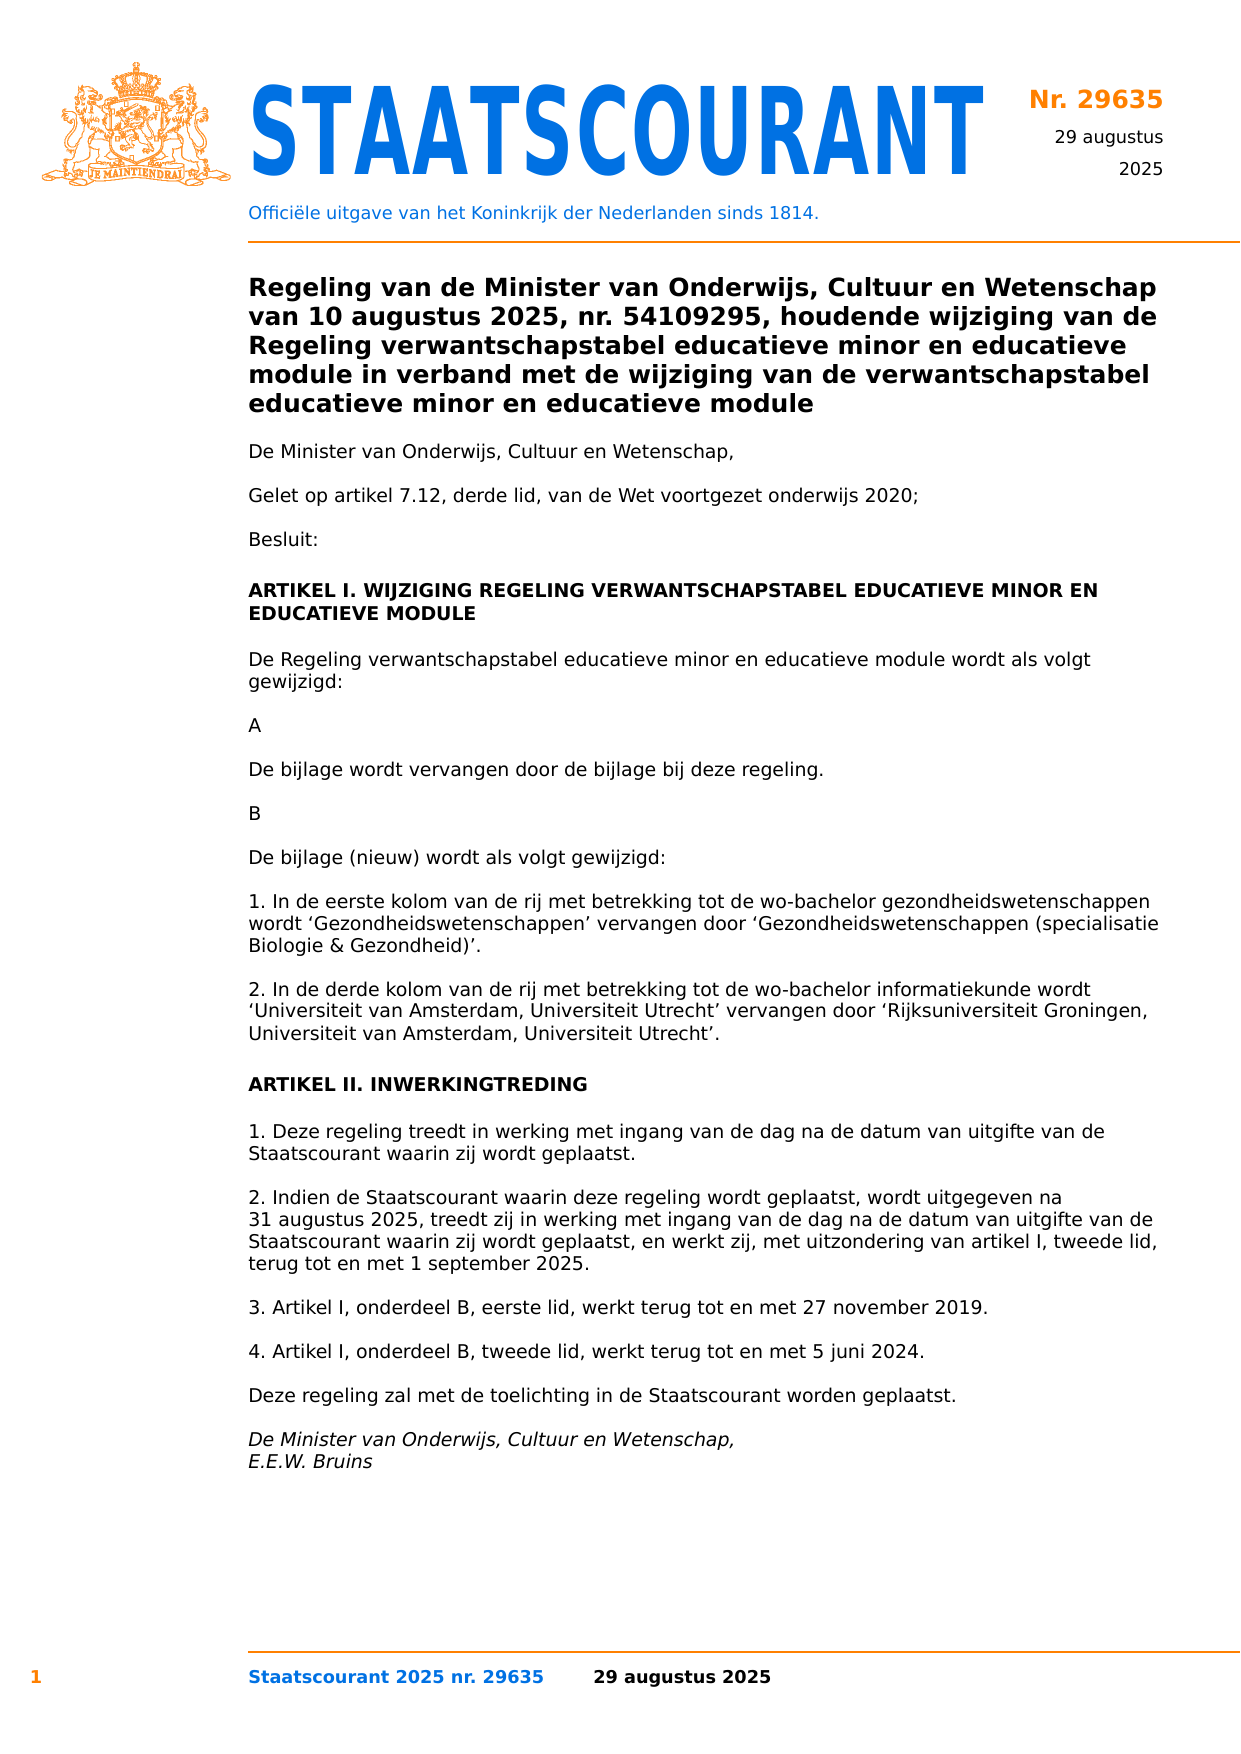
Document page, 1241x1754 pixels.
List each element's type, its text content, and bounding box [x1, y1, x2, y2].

text Gelet op artikel 7.12, derde lid, van de Wet voortgezet onderwijs 2020; [248, 484, 1163, 507]
subtitle ARTIKEL II. INWERKINGTREDING [248, 1074, 1163, 1096]
text 4. Artikel I, onderdeel B, tweede lid, werkt terug tot en met 5 juni 2024. [248, 1341, 1163, 1363]
picture [41, 62, 231, 186]
text 3. Artikel I, onderdeel B, eerste lid, werkt terug tot en met 27 november 2019. [248, 1297, 1163, 1319]
table_header STAATSCOURANT [248, 62, 998, 203]
subtitle Regeling van de Minister van Onderwijs, Cultuur en Wetenschap van 10 augustus 2025, nr. 54109295, houdende wijziging van de Regeling verwantschapstabel educatieve minor en educatieve module in verband met de wijziging van de verwantschapstabel educatieve minor en educatieve module [248, 273, 1163, 419]
table_cell 2025 [998, 153, 1240, 203]
text B [248, 803, 1163, 825]
text 2. In de derde kolom van de rij met betrekking tot de wo-bachelor informatiekunde wordt ‘Universiteit van Amsterdam, Universiteit Utrecht’ vervangen door ‘Rijksuniversiteit Groningen, Universiteit van Amsterdam, Universiteit Utrecht’. [248, 978, 1163, 1044]
text De Minister van Onderwijs, Cultuur en Wetenschap, E.E.W. Bruins [248, 1428, 1163, 1472]
table_cell Officiële uitgave van het Koninkrijk der Nederlanden sinds 1814. [248, 203, 1240, 241]
text 1. In de eerste kolom van de rij met betrekking tot de wo-bachelor gezondheidswetenschappen wordt ‘Gezondheidswetenschappen’ vervangen door ‘Gezondheidswetenschappen (specialisatie Biologie & Gezondheid)’. [248, 891, 1163, 957]
table_header [25, 62, 248, 241]
text De bijlage (nieuw) wordt als volgt gewijzigd: [248, 847, 1163, 869]
text Besluit: [248, 528, 1163, 550]
table_header Nr. 29635 [998, 62, 1240, 121]
text 1. Deze regeling treedt in werking met ingang van de dag na de datum van uitgifte van de Staatscourant waarin zij wordt geplaatst. [248, 1121, 1163, 1165]
text Deze regeling zal met de toelichting in de Staatscourant worden geplaatst. [248, 1385, 1163, 1407]
subtitle ARTIKEL I. WIJZIGING REGELING VERWANTSCHAPSTABEL EDUCATIEVE MINOR EN EDUCATIEVE MODULE [248, 580, 1163, 624]
text De bijlage wordt vervangen door de bijlage bij deze regeling. [248, 759, 1163, 781]
table_cell 29 augustus [998, 121, 1240, 153]
text De Minister van Onderwijs, Cultuur en Wetenschap, [248, 441, 1163, 463]
text 2. Indien de Staatscourant waarin deze regeling wordt geplaatst, wordt uitgegeven na 31 augustus 2025, treedt zij in werking met ingang van de dag na de datum van uitgifte van de Staatscourant waarin zij wordt geplaatst, en werkt zij, met uitzondering van artikel I, tweede lid, terug tot en met 1 september 2025. [248, 1187, 1163, 1275]
text De Regeling verwantschapstabel educatieve minor en educatieve module wordt als volgt gewijzigd: [248, 649, 1163, 693]
text A [248, 715, 1163, 737]
